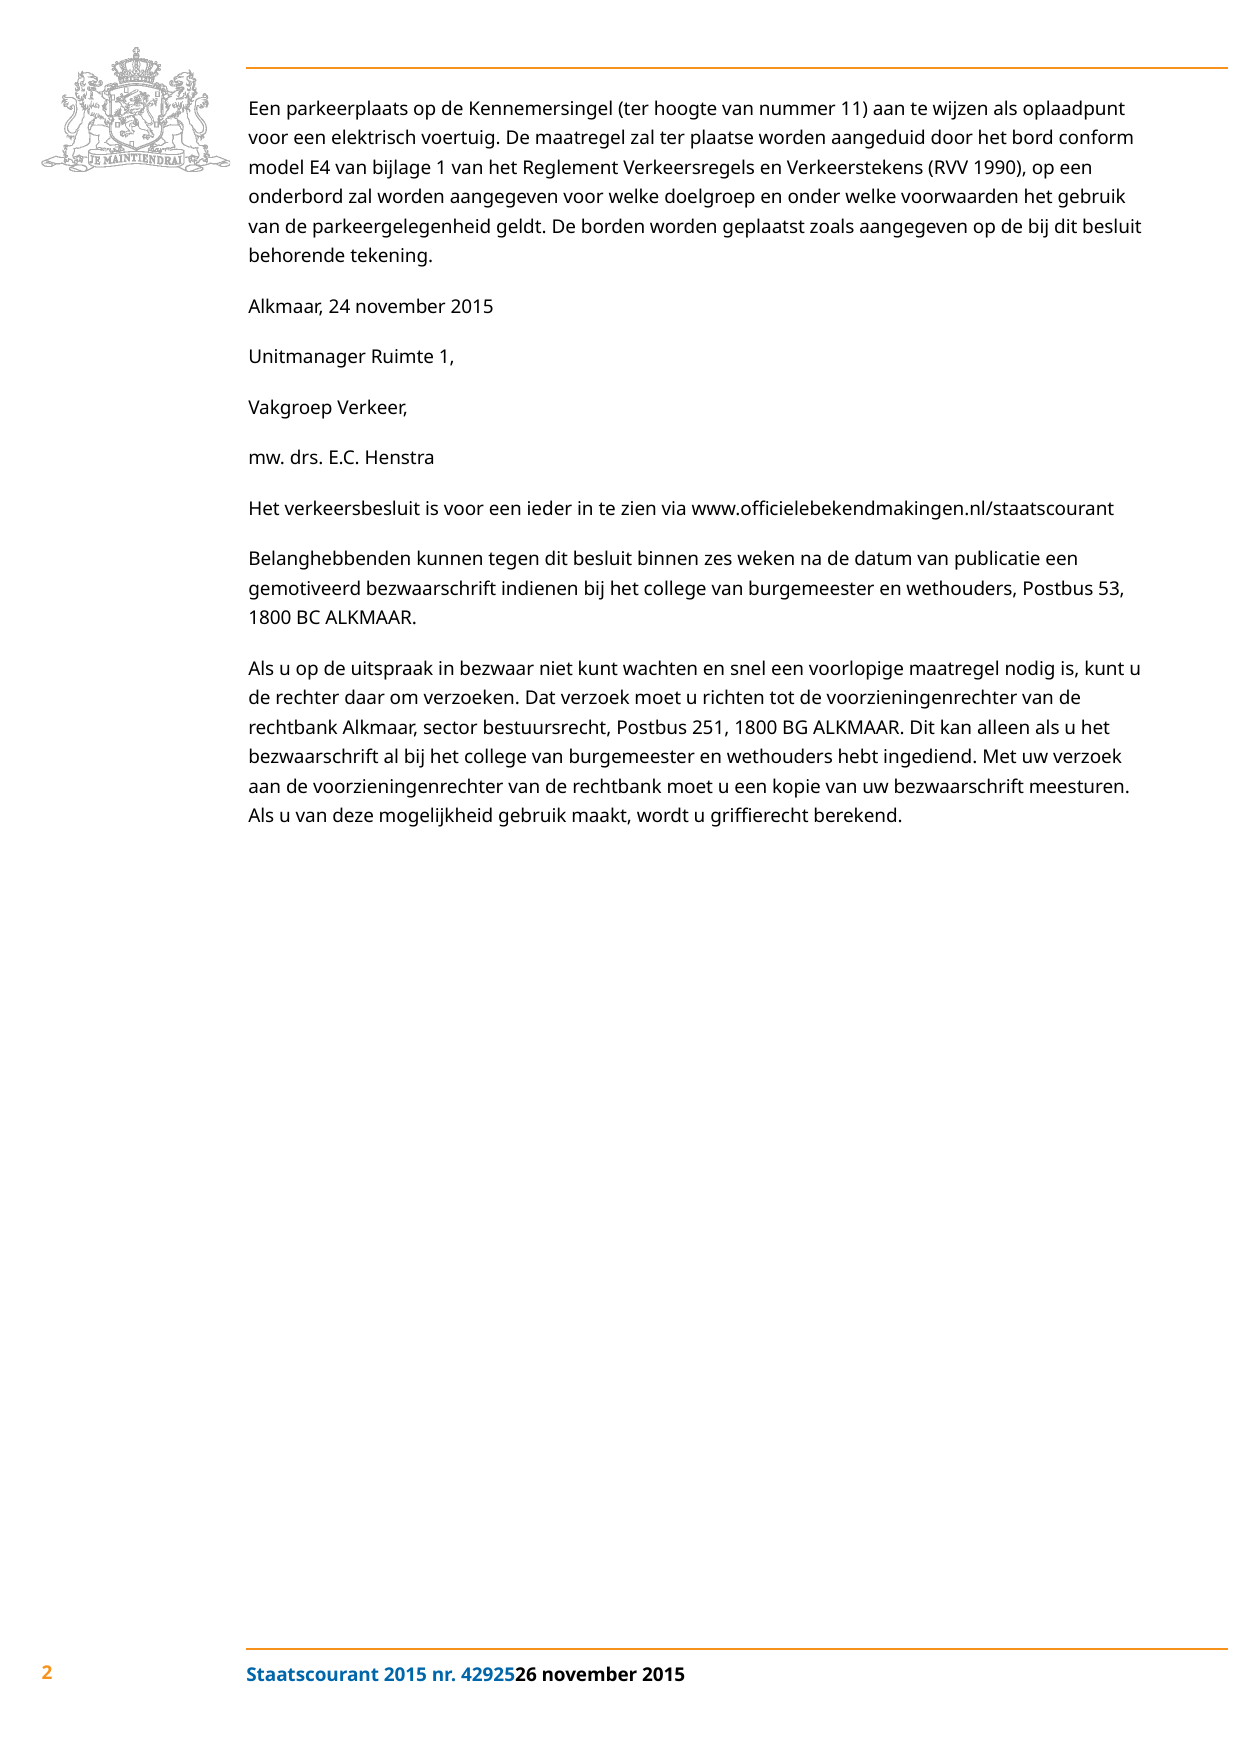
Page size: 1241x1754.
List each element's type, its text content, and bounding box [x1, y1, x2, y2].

text mw. drs. E.C. Henstra [248, 444, 1152, 470]
text Het verkeersbesluit is voor een ieder in te zien via www.officielebekendmakingen.nl/staatscourant [248, 495, 1152, 521]
text Unitmanager Ruimte 1, [248, 343, 1152, 369]
text Belanghebbenden kunnen tegen dit besluit binnen zes weken na de datum van publicatie een gemotiveerd bezwaarschrift indienen bij het college van burgemeester en wethouders, Postbus 53, 1800 BC ALKMAAR. [248, 545, 1152, 630]
text Vakgroep Verkeer, [248, 394, 1152, 420]
text Alkmaar, 24 november 2015 [248, 293, 1152, 319]
text Als u op de uitspraak in bezwaar niet kunt wachten en snel een voorlopige maatregel nodig is, kunt u de rechter daar om verzoeken. Dat verzoek moet u richten tot de voorzieningenrechter van de rechtbank Alkmaar, sector bestuursrecht, Postbus 251, 1800 BG ALKMAAR. Dit kan alleen als u het bezwaarschrift al bij het college van burgemeester en wethouders hebt ingediend. Met uw verzoek aan de voorzieningenrechter van de rechtbank moet u een kopie van uw bezwaarschrift meesturen. Als u van deze mogelijkheid gebruik maakt, wordt u griffierecht berekend. [248, 655, 1152, 828]
text Een parkeerplaats op de Kennemersingel (ter hoogte van nummer 11) aan te wijzen als oplaadpunt voor een elektrisch voertuig. De maatregel zal ter plaatse worden aangeduid door het bord conform model E4 van bijlage 1 van het Reglement Verkeersregels en Verkeerstekens (RVV 1990), op een onderbord zal worden aangegeven voor welke doelgroep en onder welke voorwaarden het gebruik van de parkeergelegenheid geldt. De borden worden geplaatst zoals aangegeven op de bij dit besluit behorende tekening. [248, 95, 1152, 268]
picture [41, 47, 231, 172]
